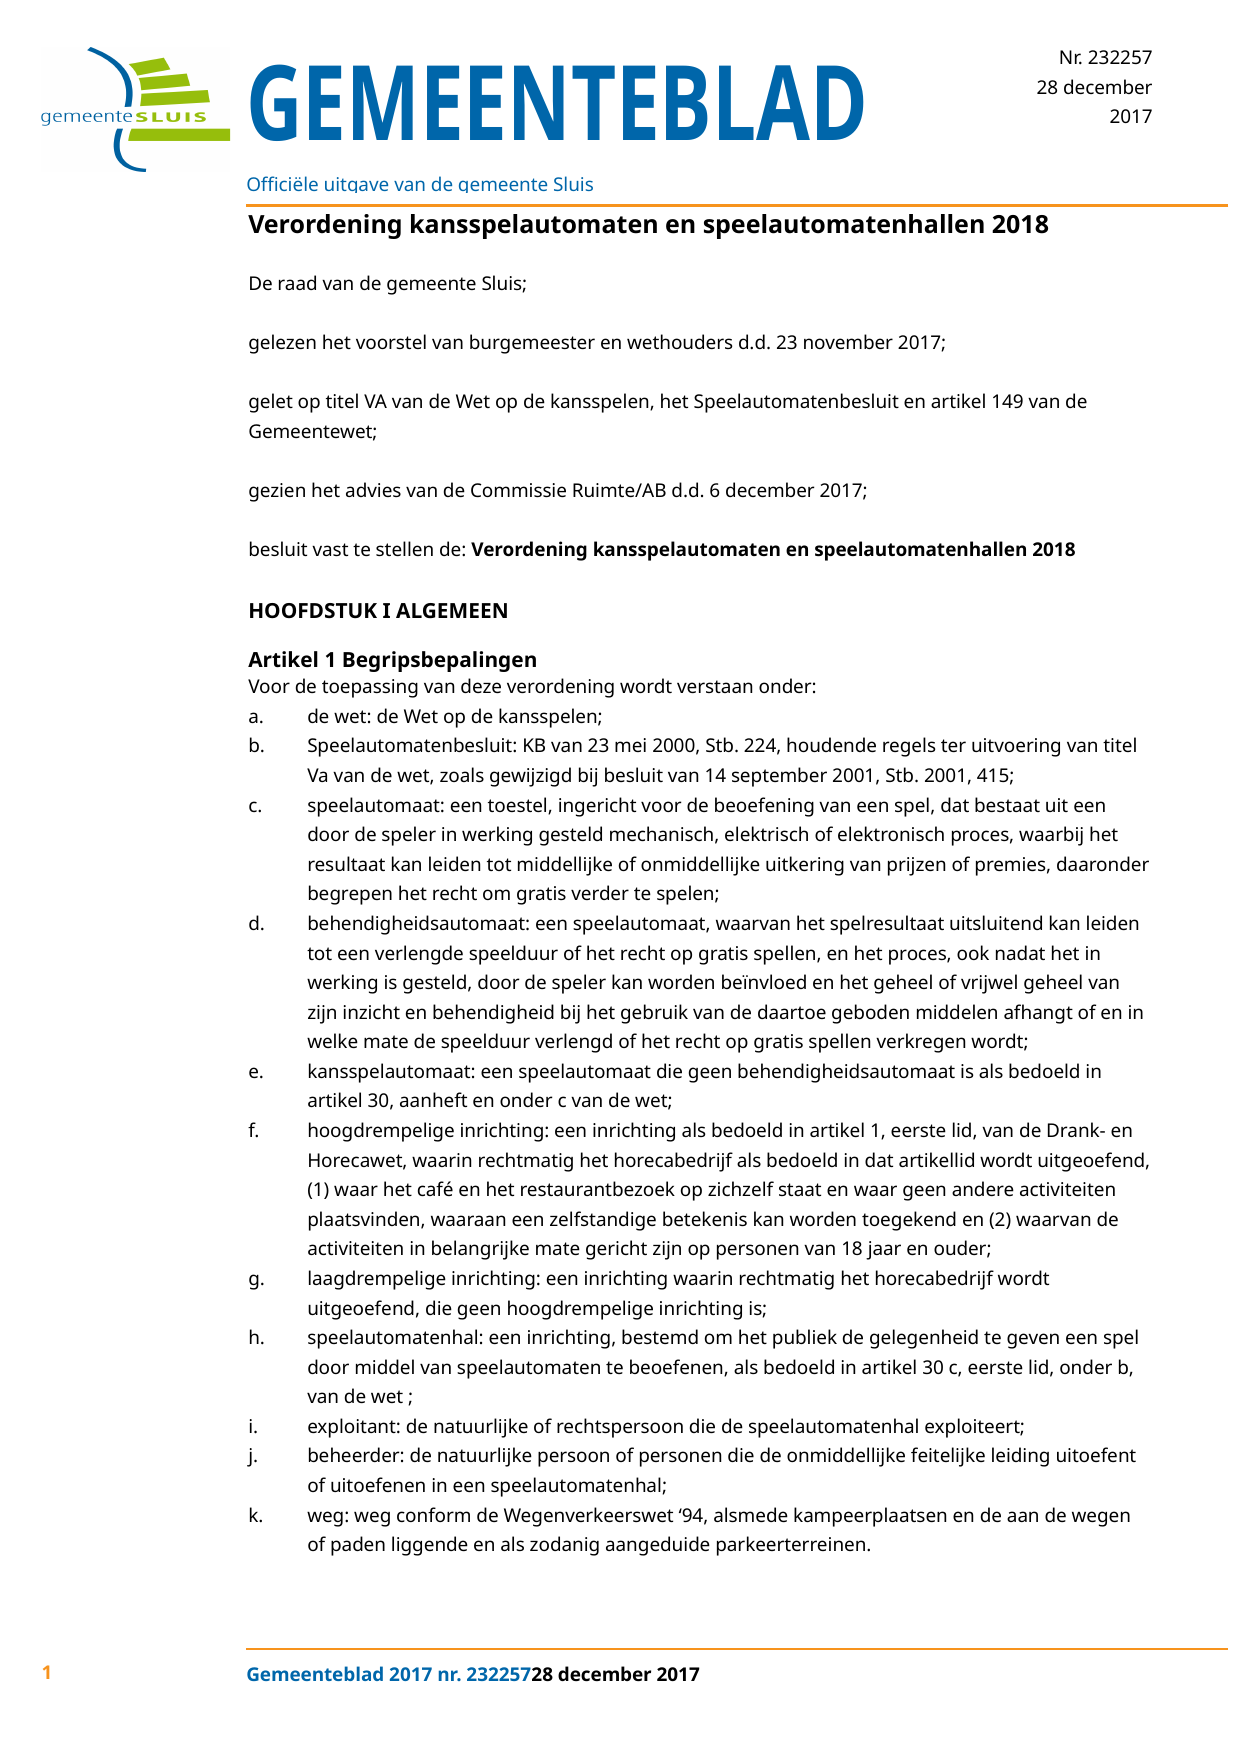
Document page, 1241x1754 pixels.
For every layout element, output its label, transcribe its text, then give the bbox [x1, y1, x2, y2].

text gelezen het voorstel van burgemeester en wethouders d.d. 23 november 2017; [248, 329, 1152, 355]
list beheerder: de natuurlijke persoon of personen die de onmiddellijke feitelijke leiding uitoefent of uitoefenen in een speelautomatenhal; [248, 1443, 1152, 1498]
text besluit vast te stellen de: Verordening kansspelautomaten en speelautomatenhallen 2018 [248, 537, 1152, 562]
list de wet: de Wet op de kansspelen; [248, 703, 1152, 729]
list hoogdrempelige inrichting: een inrichting als bedoeld in artikel 1, eerste lid, van de Drank- en Horecawet, waarin rechtmatig het horecabedrijf als bedoeld in dat artikellid wordt uitgeoefend, (1) waar het café en het restaurantbezoek op zichzelf staat en waar geen andere activiteiten plaatsvinden, waaraan een zelfstandige betekenis kan worden toegekend en (2) waarvan de activiteiten in belangrijke mate gericht zijn op personen van 18 jaar en ouder; [248, 1117, 1152, 1261]
list weg: weg conform de Wegenverkeerswet ‘94, alsmede kampeerplaatsen en de aan de wegen of paden liggende en als zodanig aangeduide parkeerterreinen. [248, 1502, 1152, 1557]
text Verordening kansspelautomaten en speelautomatenhallen 2018 [248, 207, 1152, 241]
list Speelautomatenbesluit: KB van 23 mei 2000, Stb. 224, houdende regels ter uitvoering van titel Va van de wet, zoals gewijzigd bij besluit van 14 september 2001, Stb. 2001, 415; [248, 733, 1152, 788]
list laagdrempelige inrichting: een inrichting waarin rechtmatig het horecabedrijf wordt uitgeoefend, die geen hoogdrempelige inrichting is; [248, 1265, 1152, 1320]
list speelautomatenhal: een inrichting, bestemd om het publiek de gelegenheid te geven een spel door middel van speelautomaten te beoefenen, als bedoeld in artikel 30 c, eerste lid, onder b, van de wet ; [248, 1324, 1152, 1409]
text De raad van de gemeente Sluis; [248, 270, 1152, 296]
text gezien het advies van de Commissie Ruimte/AB d.d. 6 december 2017; [248, 477, 1152, 503]
list kansspelautomaat: een speelautomaat die geen behendigheidsautomaat is als bedoeld in artikel 30, aanheft en onder c van de wet; [248, 1058, 1152, 1113]
text Artikel 1 Begripsbepalingen [248, 645, 1152, 673]
list speelautomaat: een toestel, ingericht voor de beoefening van een spel, dat bestaat uit een door de speler in werking gesteld mechanisch, elektrisch of elektronisch proces, waarbij het resultaat kan leiden tot middellijke of onmiddellijke uitkering van prijzen of premies, daaronder begrepen het recht om gratis verder te spelen; [248, 792, 1152, 906]
list behendigheidsautomaat: een speelautomaat, waarvan het spelresultaat uitsluitend kan leiden tot een verlengde speelduur of het recht op gratis spellen, en het proces, ook nadat het in werking is gesteld, door de speler kan worden beïnvloed en het geheel of vrijwel geheel van zijn inzicht en behendigheid bij het gebruik van de daartoe geboden middelen afhangt of en in welke mate de speelduur verlengd of het recht op gratis spellen verkregen wordt; [248, 910, 1152, 1054]
picture [41, 47, 231, 172]
text Voor de toepassing van deze verordening wordt verstaan onder: [248, 673, 1152, 699]
text HOOFDSTUK I ALGEMEEN [248, 596, 1152, 624]
text gelet op titel VA van de Wet op de kansspelen, het Speelautomatenbesluit en artikel 149 van de Gemeentewet; [248, 389, 1152, 444]
list exploitant: de natuurlijke of rechtspersoon die de speelautomatenhal exploiteert; [248, 1413, 1152, 1439]
